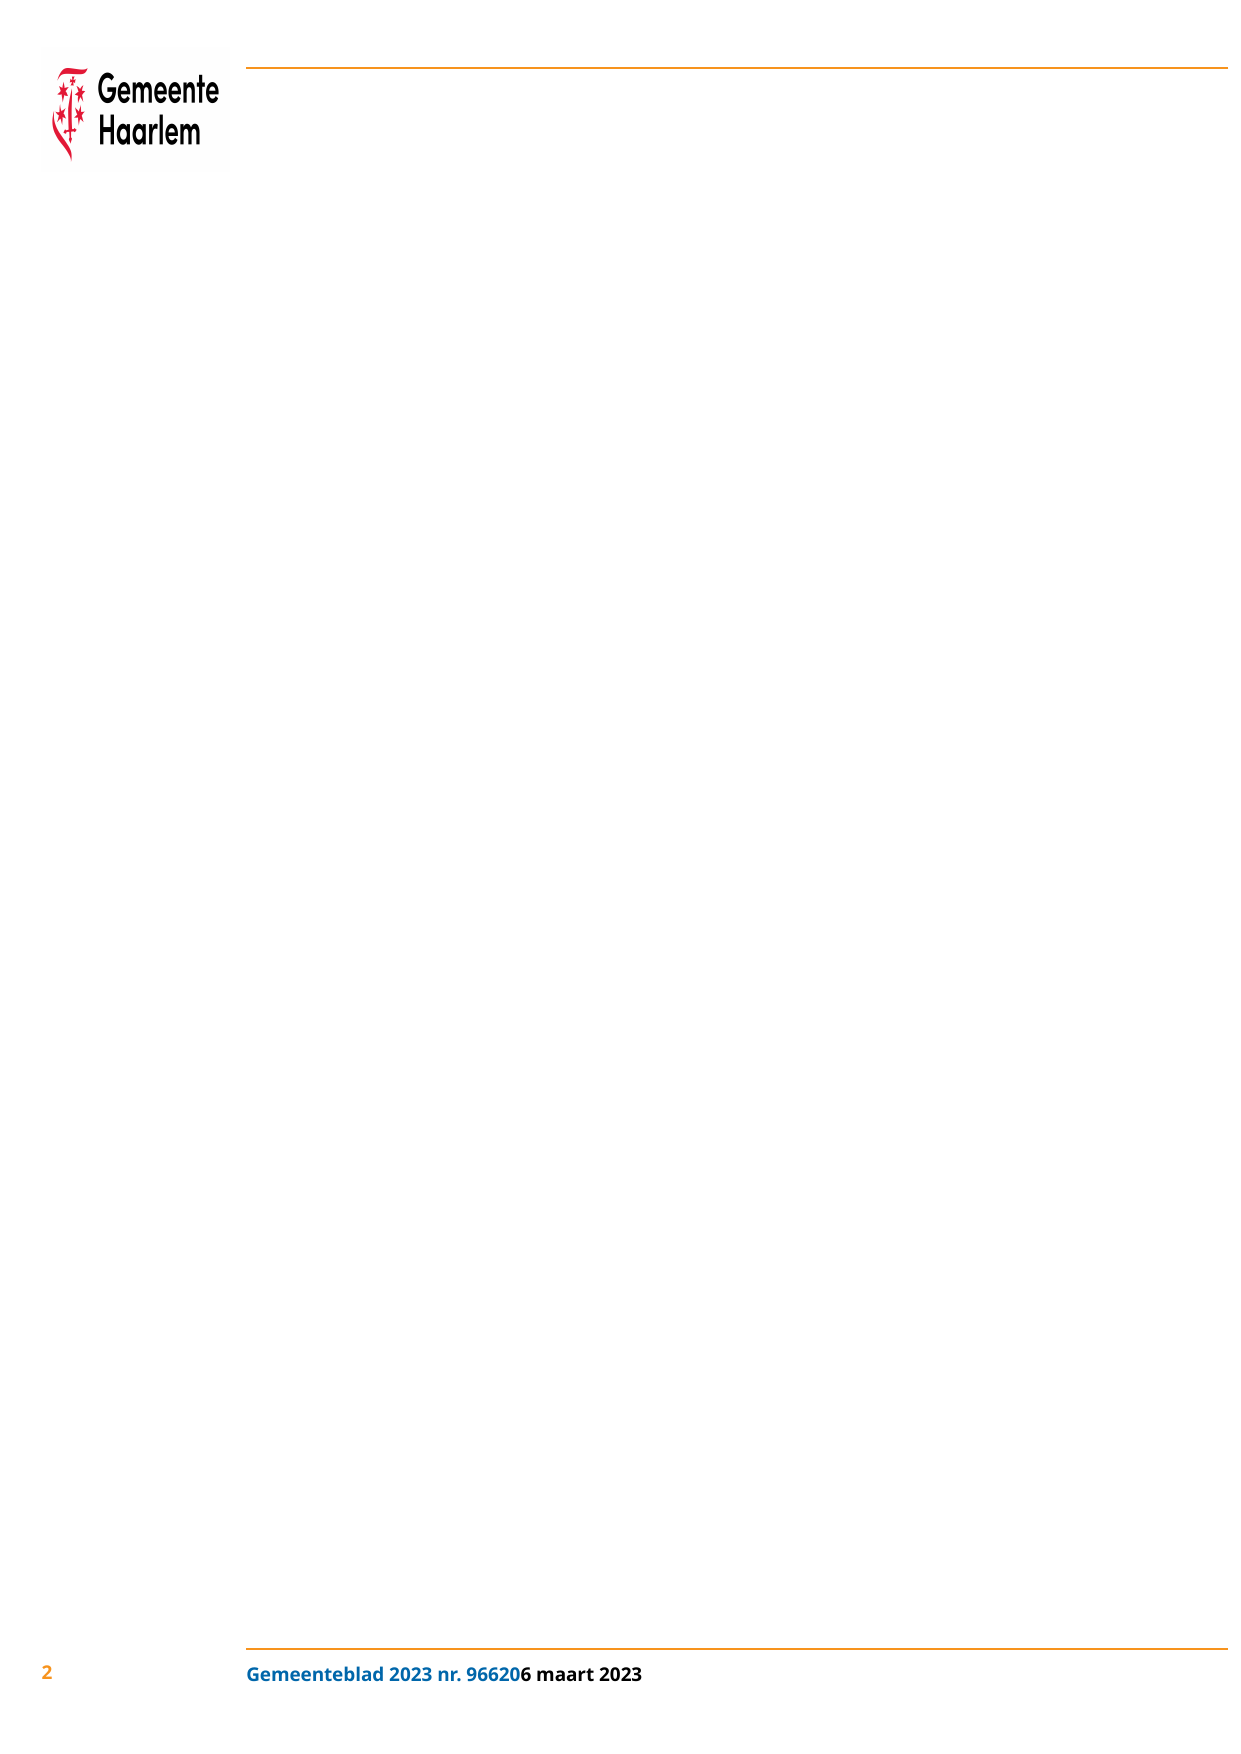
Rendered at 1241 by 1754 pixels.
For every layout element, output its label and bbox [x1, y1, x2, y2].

picture [41, 47, 231, 172]
